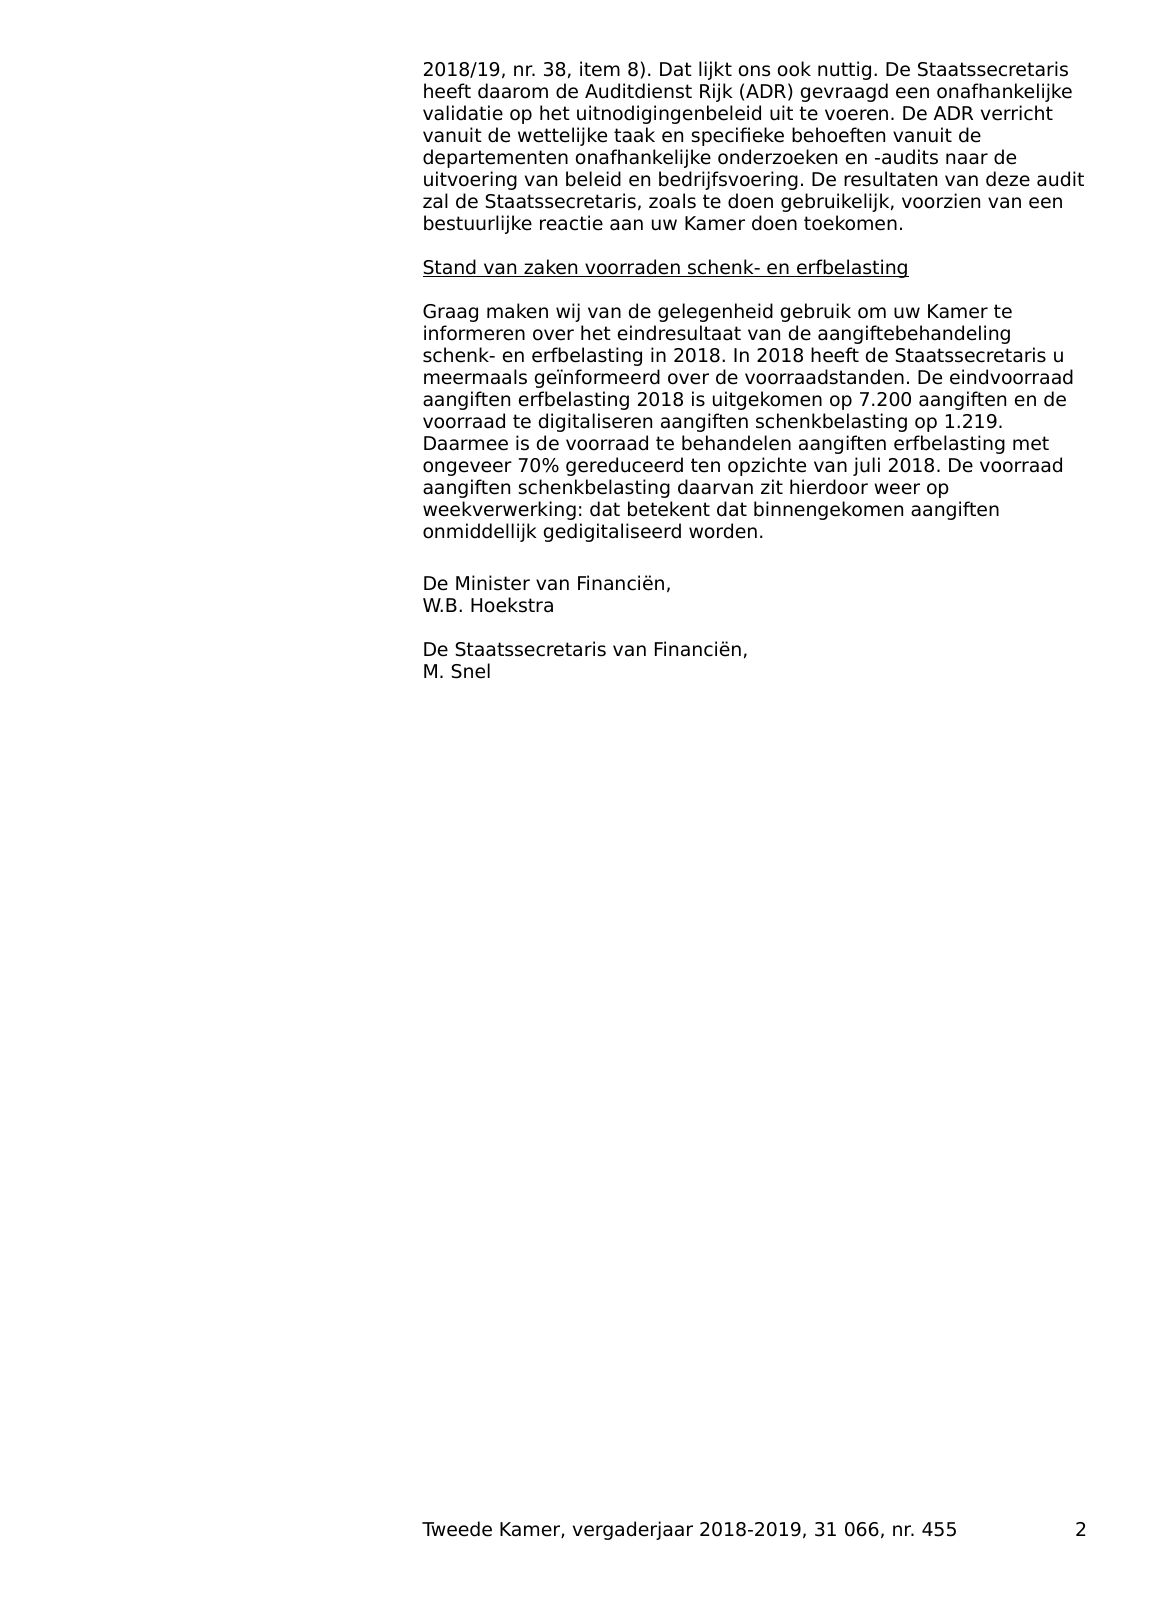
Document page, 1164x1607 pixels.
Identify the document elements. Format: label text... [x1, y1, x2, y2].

text De Minister van Financiën, W.B. Hoekstra [422, 573, 1087, 617]
text Graag maken wij van de gelegenheid gebruik om uw Kamer te informeren over het eindresultaat van de aangiftebehandeling schenk- en erfbelasting in 2018. In 2018 heeft de Staatssecretaris u meermaals geïnformeerd over de voorraadstanden. De eindvoorraad aangiften erfbelasting 2018 is uitgekomen op 7.200 aangiften en de voorraad te digitaliseren aangiften schenkbelasting op 1.219. Daarmee is de voorraad te behandelen aangiften erfbelasting met ongeveer 70% gereduceerd ten opzichte van juli 2018. De voorraad aangiften schenkbelasting daarvan zit hierdoor weer op weekverwerking: dat betekent dat binnengekomen aangiften onmiddellijk gedigitaliseerd worden. [422, 301, 1087, 543]
text De Staatssecretaris van Financiën, M. Snel [422, 639, 1087, 683]
text 2018/19, nr. 38, item 8). Dat lijkt ons ook nuttig. De Staatssecretaris heeft daarom de Auditdienst Rijk (ADR) gevraagd een onafhankelijke validatie op het uitnodigingenbeleid uit te voeren. De ADR verricht vanuit de wettelijke taak en specifieke behoeften vanuit de departementen onafhankelijke onderzoeken en -audits naar de uitvoering van beleid en bedrijfsvoering. De resultaten van deze audit zal de Staatssecretaris, zoals te doen gebruikelijk, voorzien van een bestuurlijke reactie aan uw Kamer doen toekomen. [422, 59, 1087, 235]
subtitle Stand van zaken voorraden schenk- en erfbelasting [422, 257, 1087, 279]
